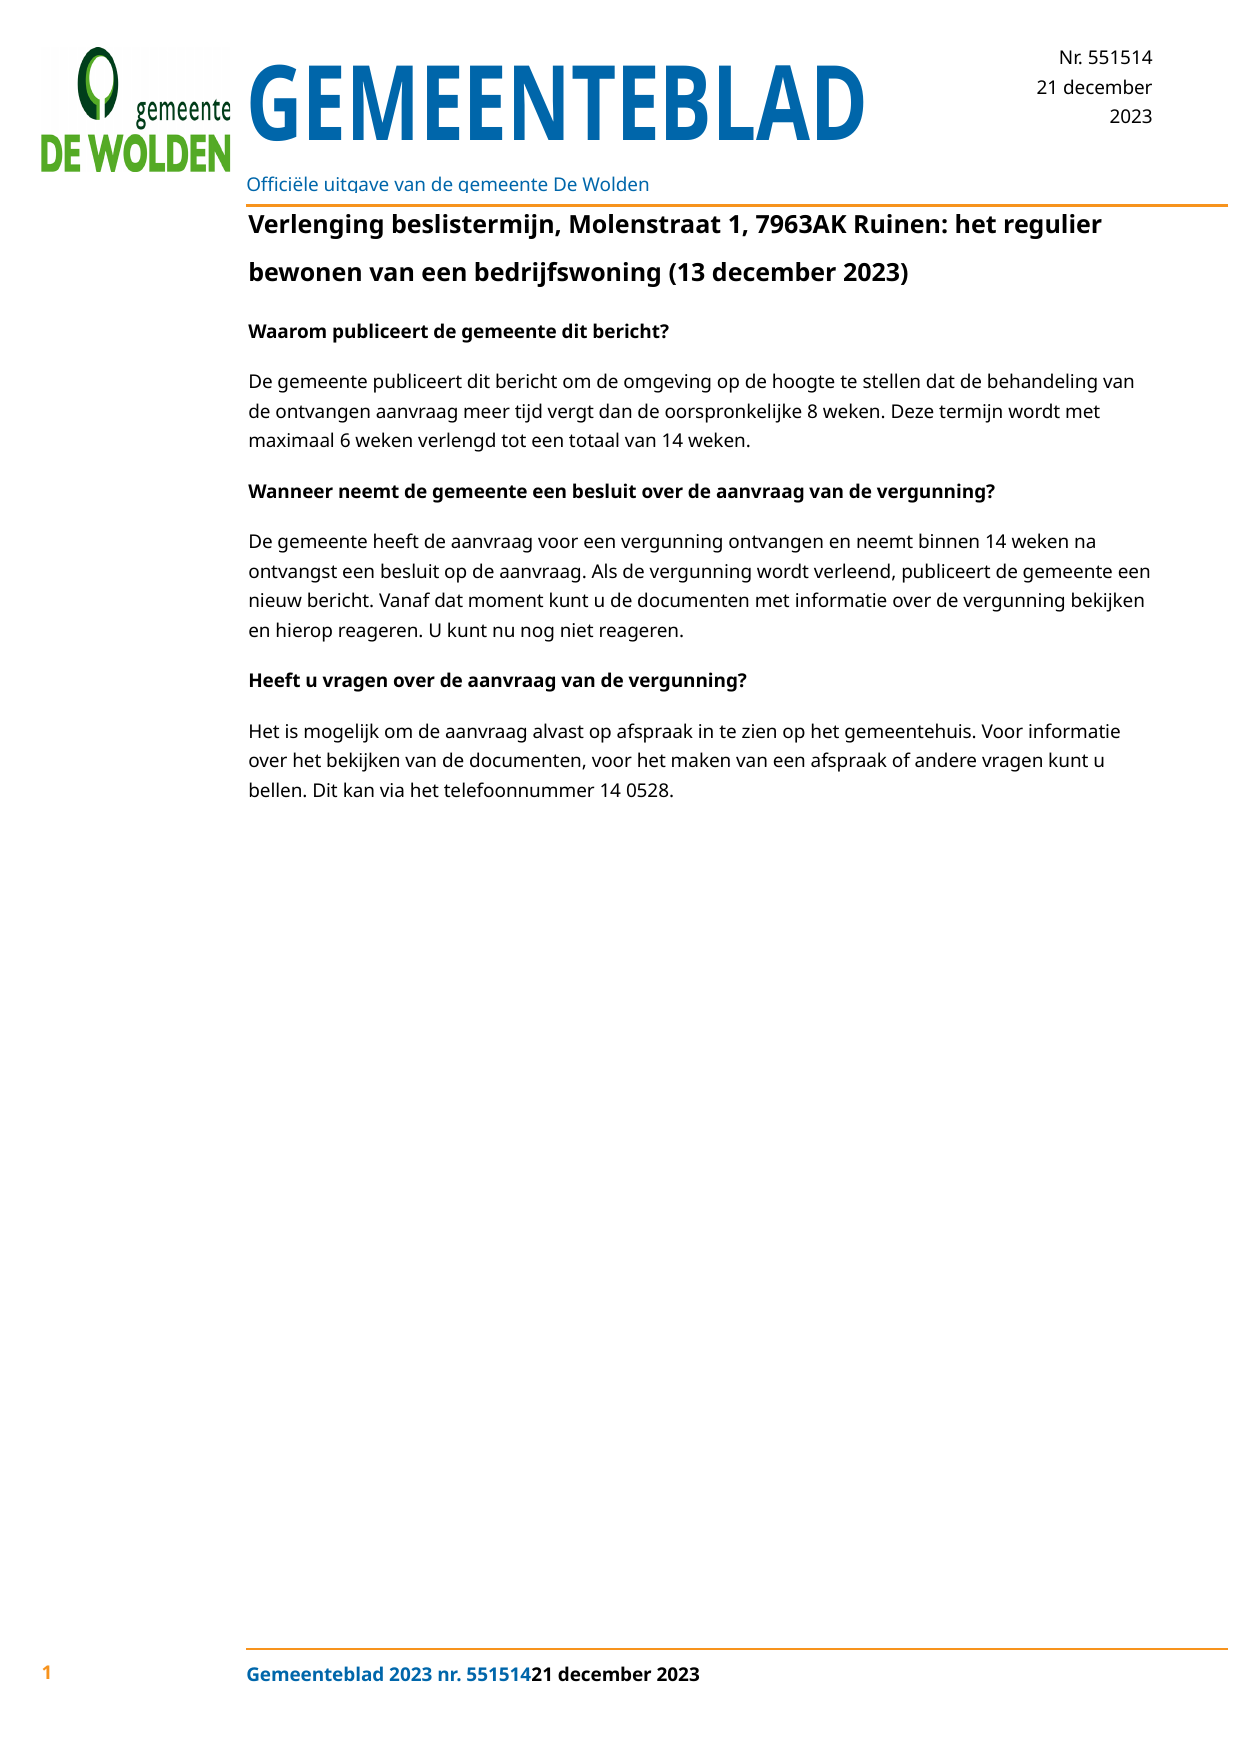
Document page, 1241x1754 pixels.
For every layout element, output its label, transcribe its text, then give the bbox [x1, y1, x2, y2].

text De gemeente publiceert dit bericht om de omgeving op de hoogte te stellen dat de behandeling van de ontvangen aanvraag meer tijd vergt dan de oorspronkelijke 8 weken. Deze termijn wordt met maximaal 6 weken verlengd tot een totaal van 14 weken. [248, 368, 1152, 453]
text Verlenging beslistermijn, Molenstraat 1, 7963AK Ruinen: het regulier bewonen van een bedrijfswoning (13 december 2023) [248, 207, 1152, 288]
text Heeft u vragen over de aanvraag van de vergunning? [248, 667, 1152, 693]
text Wanneer neemt de gemeente een besluit over de aanvraag van de vergunning? [248, 478, 1152, 504]
text Waarom publiceert de gemeente dit bericht? [248, 318, 1152, 344]
text Het is mogelijk om de aanvraag alvast op afspraak in te zien op het gemeentehuis. Voor informatie over het bekijken van de documenten, voor het maken van een afspraak of andere vragen kunt u bellen. Dit kan via het telefoonnummer 14 0528. [248, 718, 1152, 803]
picture [41, 47, 231, 172]
text De gemeente heeft de aanvraag voor een vergunning ontvangen en neemt binnen 14 weken na ontvangst een besluit op de aanvraag. Als de vergunning wordt verleend, publiceert de gemeente een nieuw bericht. Vanaf dat moment kunt u de documenten met informatie over de vergunning bekijken en hierop reageren. U kunt nu nog niet reageren. [248, 528, 1152, 643]
